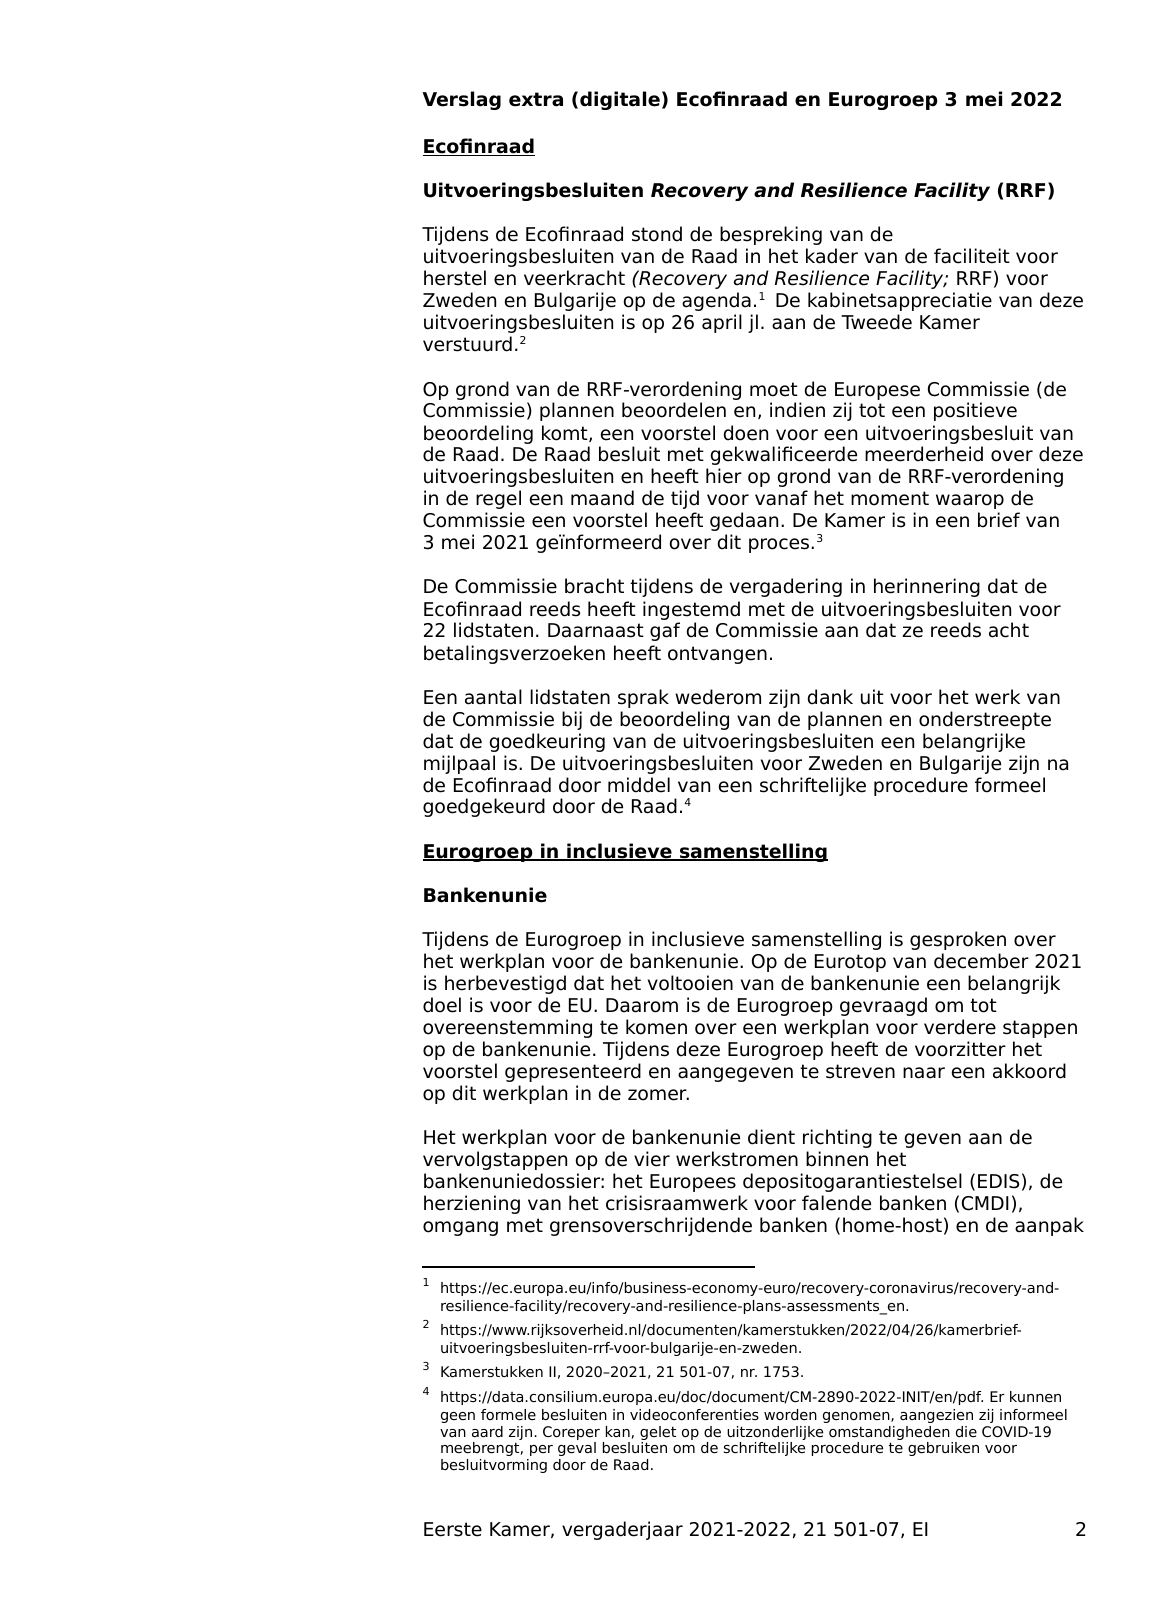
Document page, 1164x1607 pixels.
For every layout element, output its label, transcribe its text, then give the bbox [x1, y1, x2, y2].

text De Commissie bracht tijdens de vergadering in herinnering dat de Ecofinraad reeds heeft ingestemd met de uitvoeringsbesluiten voor 22 lidstaten. Daarnaast gaf de Commissie aan dat ze reeds acht betalingsverzoeken heeft ontvangen. [422, 576, 1087, 664]
subtitle Eurogroep in inclusieve samenstelling [422, 841, 1087, 863]
subtitle Verslag extra (digitale) Ecofinraad en Eurogroep 3 mei 2022 [422, 89, 1087, 111]
text Het werkplan voor de bankenunie dient richting te geven aan de vervolgstappen op de vier werkstromen binnen het bankenuniedossier: het Europees depositogarantiestelsel (EDIS), de herziening van het crisisraamwerk voor falende banken (CMDI), omgang met grensoverschrijdende banken (home-host) en de aanpak [422, 1127, 1087, 1237]
text https://www.rijksoverheid.nl/documenten/kamerstukken/2022/04/26/kamerbrief-uitvoeringsbesluiten-rrf-voor-bulgarije-en-zweden. [422, 1318, 1087, 1357]
subtitle Uitvoeringsbesluiten Recovery and Resilience Facility (RRF) [422, 180, 1087, 202]
text Een aantal lidstaten sprak wederom zijn dank uit voor het werk van de Commissie bij de beoordeling van de plannen en onderstreepte dat de goedkeuring van de uitvoeringsbesluiten een belangrijke mijlpaal is. De uitvoeringsbesluiten voor Zweden en Bulgarije zijn na de Ecofinraad door middel van een schriftelijke procedure formeel goedgekeurd door de Raad. [422, 687, 1087, 818]
text Tijdens de Ecofinraad stond de bespreking van de uitvoeringsbesluiten van de Raad in het kader van de faciliteit voor herstel en veerkracht (Recovery and Resilience Facility; RRF) voor Zweden en Bulgarije op de agenda. De kabinetsappreciatie van deze uitvoeringsbesluiten is op 26 april jl. aan de Tweede Kamer verstuurd. [422, 224, 1087, 356]
subtitle Ecofinraad [422, 136, 1087, 158]
text Op grond van de RRF-verordening moet de Europese Commissie (de Commissie) plannen beoordelen en, indien zij tot een positieve beoordeling komt, een voorstel doen voor een uitvoeringsbesluit van de Raad. De Raad besluit met gekwalificeerde meerderheid over deze uitvoeringsbesluiten en heeft hier op grond van de RRF-verordening in de regel een maand de tijd voor vanaf het moment waarop de Commissie een voorstel heeft gedaan. De Kamer is in een brief van 3 mei 2021 geïnformeerd over dit proces. [422, 378, 1087, 554]
text https://ec.europa.eu/info/business-economy-euro/recovery-coronavirus/recovery-and-resilience-facility/recovery-and-resilience-plans-assessments_en. [422, 1276, 1087, 1315]
text https://data.consilium.europa.eu/doc/document/CM-2890-2022-INIT/en/pdf. Er kunnen geen formele besluiten in videoconferenties worden genomen, aangezien zij informeel van aard zijn. Coreper kan, gelet op de uitzonderlijke omstandigheden die COVID-19 meebrengt, per geval besluiten om de schriftelijke procedure te gebruiken voor besluitvorming door de Raad. [422, 1385, 1087, 1474]
subtitle Bankenunie [422, 885, 1087, 907]
text Tijdens de Eurogroep in inclusieve samenstelling is gesproken over het werkplan voor de bankenunie. Op de Eurotop van december 2021 is herbevestigd dat het voltooien van de bankenunie een belangrijk doel is voor de EU. Daarom is de Eurogroep gevraagd om tot overeenstemming te komen over een werkplan voor verdere stappen op de bankenunie. Tijdens deze Eurogroep heeft de voorzitter het voorstel gepresenteerd en aangegeven te streven naar een akkoord op dit werkplan in de zomer. [422, 929, 1087, 1105]
text Kamerstukken II, 2020–2021, 21 501-07, nr. 1753. [422, 1360, 1087, 1382]
